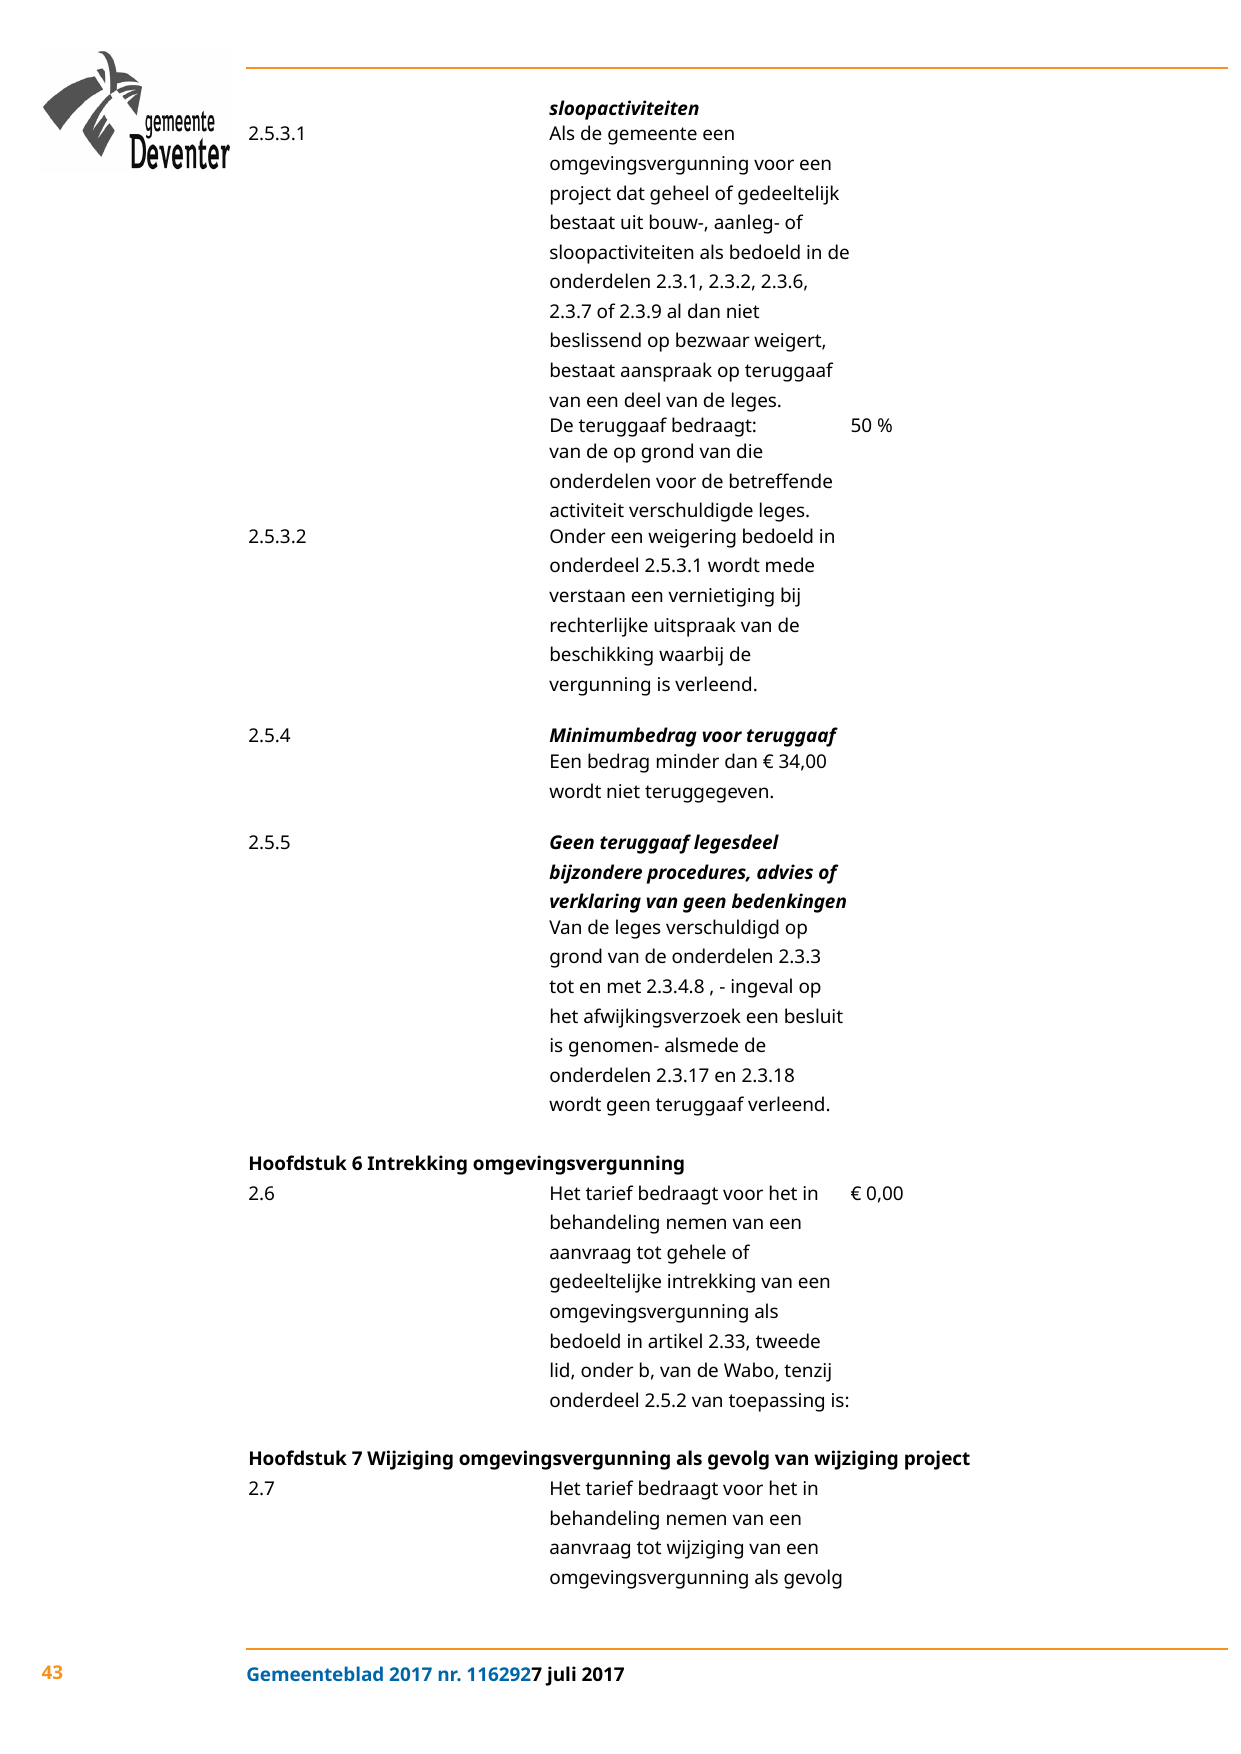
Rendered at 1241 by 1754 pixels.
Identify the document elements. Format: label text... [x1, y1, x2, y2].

table_header 2.6 [248, 1180, 549, 1413]
table_cell [850, 748, 1152, 803]
text Hoofdstuk 7 Wijziging omgevingsvergunning als gevolg van wijziging project [248, 1446, 1152, 1471]
table_cell [850, 829, 1152, 914]
table_header Het tarief bedraagt voor het in behandeling nemen van een aanvraag tot gehele of gedeeltelijke intrekking van een omgevingsvergunning als bedoeld in artikel 2.33, tweede lid, onder b, van de Wabo, tenzij onderdeel 2.5.2 van toepassing is: [549, 1180, 850, 1413]
table_cell [850, 95, 1152, 121]
table_cell sloopactiviteiten [549, 95, 850, 121]
table_cell Als de gemeente een omgevingsvergunning voor een project dat geheel of gedeeltelijk bestaat uit bouw-, aanleg- of sloopactiviteiten als bedoeld in de onderdelen 2.3.1, 2.3.2, 2.3.6, 2.3.7 of 2.3.9 al dan niet beslissend op bezwaar weigert, bestaat aanspraak op teruggaaf van een deel van de leges. [549, 121, 850, 412]
table_cell 50 % [850, 413, 1152, 438]
table_cell [850, 523, 1152, 697]
table_cell [248, 697, 549, 722]
picture [41, 47, 231, 172]
table_cell [850, 804, 1152, 829]
table_cell 2.5.4 [248, 723, 549, 748]
table_header 2.7 [248, 1475, 549, 1590]
table_cell Geen teruggaaf legesdeel bijzondere procedures, advies of verklaring van geen bedenkingen [549, 829, 850, 914]
table_cell [248, 438, 549, 523]
table_cell De teruggaaf bedraagt: [549, 413, 850, 438]
table_cell [850, 121, 1152, 412]
table_cell 2.5.5 [248, 829, 549, 914]
table_cell Een bedrag minder dan € 34,00 wordt niet teruggegeven. [549, 748, 850, 803]
table_cell [850, 697, 1152, 722]
text Hoofdstuk 6 Intrekking omgevingsvergunning [248, 1150, 1152, 1176]
table_header [850, 1475, 1152, 1590]
table_cell [248, 413, 549, 438]
table_cell 2.5.3.1 [248, 121, 549, 412]
table_cell [549, 804, 850, 829]
table_header € 0,00 [850, 1180, 1152, 1413]
table_cell [248, 95, 549, 121]
table_cell van de op grond van die onderdelen voor de betreffende activiteit verschuldigde leges. [549, 438, 850, 523]
table_cell Minimumbedrag voor teruggaaf [549, 723, 850, 748]
table_cell [248, 804, 549, 829]
table_cell Van de leges verschuldigd op grond van de onderdelen 2.3.3 tot en met 2.3.4.8 , - ingeval op het afwijkingsverzoek een besluit is genomen- alsmede de onderdelen 2.3.17 en 2.3.18 wordt geen teruggaaf verleend. [549, 914, 850, 1117]
table_cell [248, 748, 549, 803]
table_header Het tarief bedraagt voor het in behandeling nemen van een aanvraag tot wijziging van een omgevingsvergunning als gevolg [549, 1475, 850, 1590]
table_cell [850, 723, 1152, 748]
table_cell Onder een weigering bedoeld in onderdeel 2.5.3.1 wordt mede verstaan een vernietiging bij rechterlijke uitspraak van de beschikking waarbij de vergunning is verleend. [549, 523, 850, 697]
table_cell [549, 697, 850, 722]
table_cell [850, 438, 1152, 523]
table_cell [850, 914, 1152, 1117]
table_cell 2.5.3.2 [248, 523, 549, 697]
table_cell [248, 914, 549, 1117]
